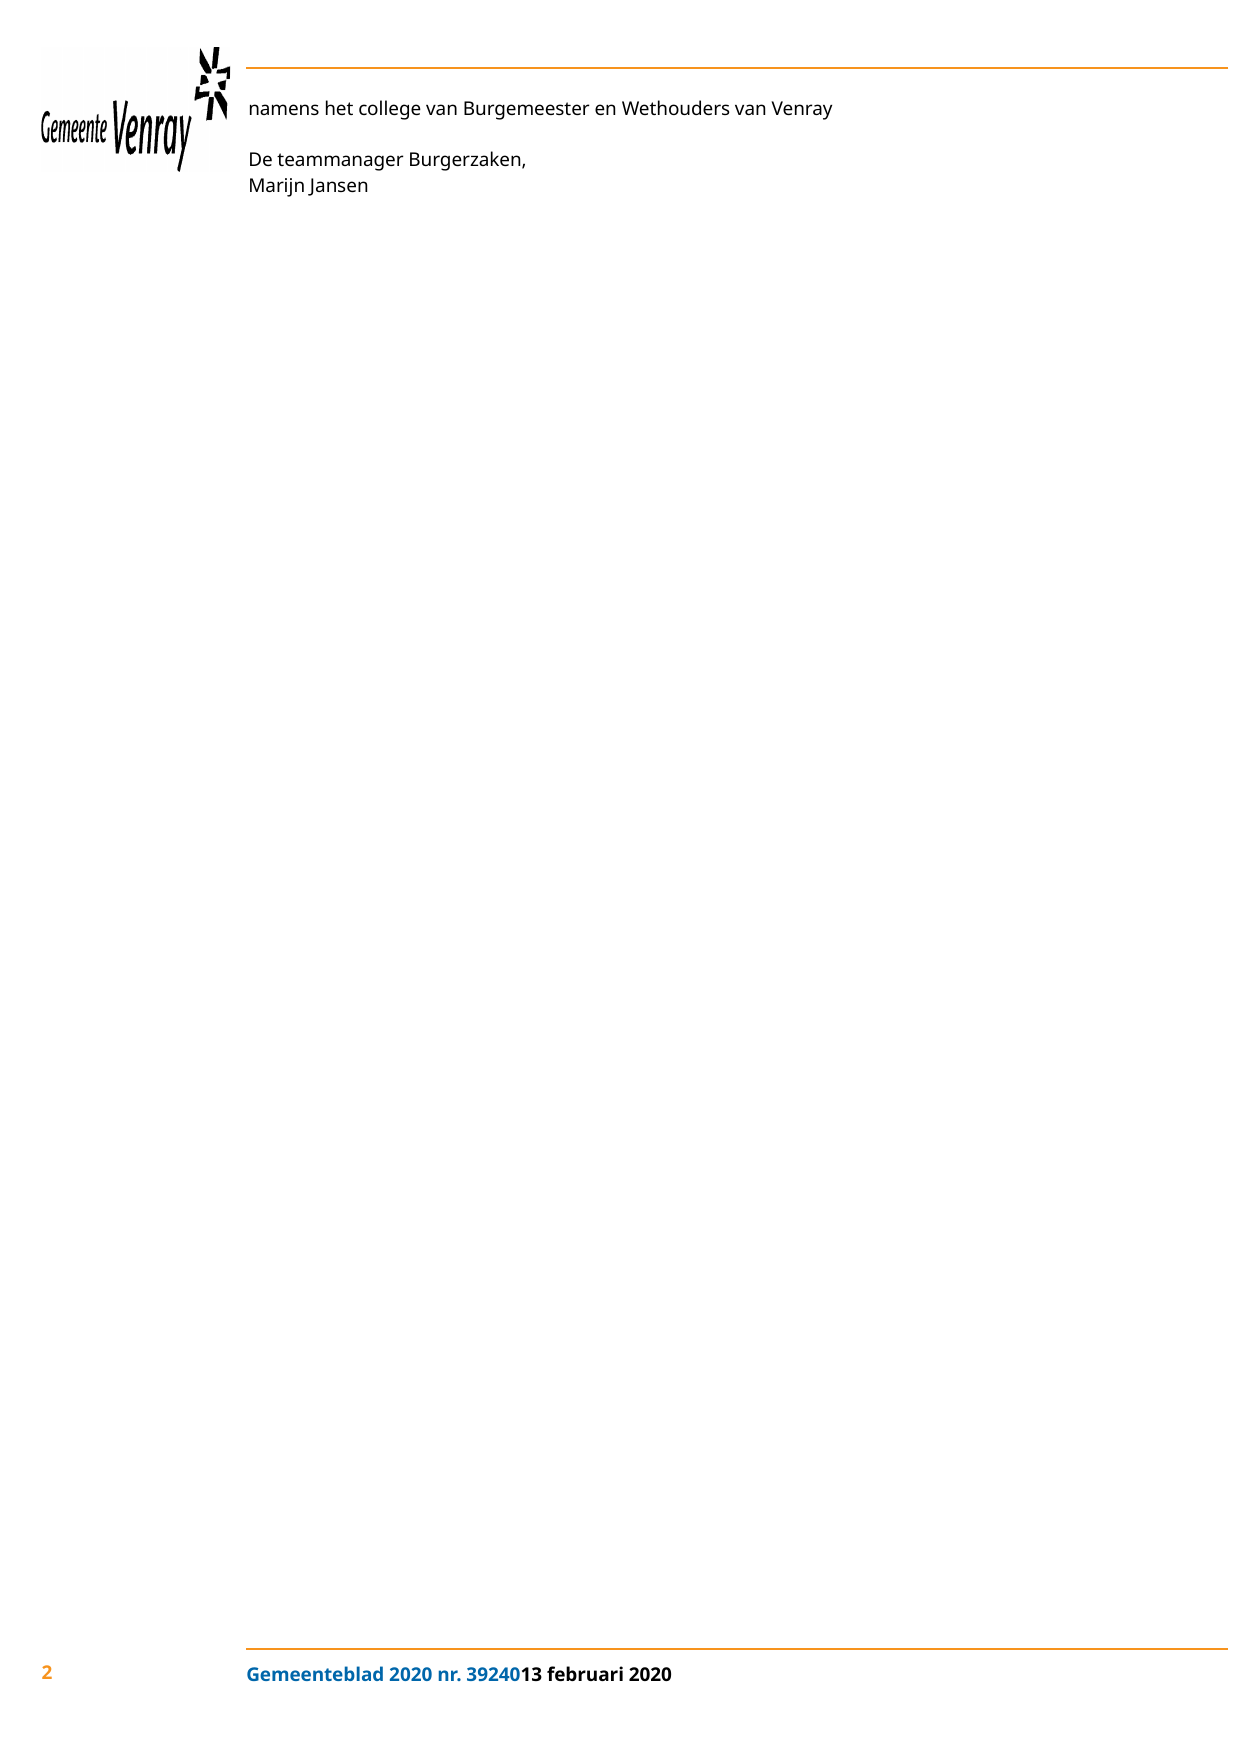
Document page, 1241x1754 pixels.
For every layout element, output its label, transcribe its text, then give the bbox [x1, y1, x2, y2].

text namens het college van Burgemeester en Wethouders van Venray [248, 95, 1152, 121]
picture [41, 47, 231, 172]
text Marijn Jansen [248, 172, 1152, 198]
text De teammanager Burgerzaken, [248, 146, 1152, 172]
